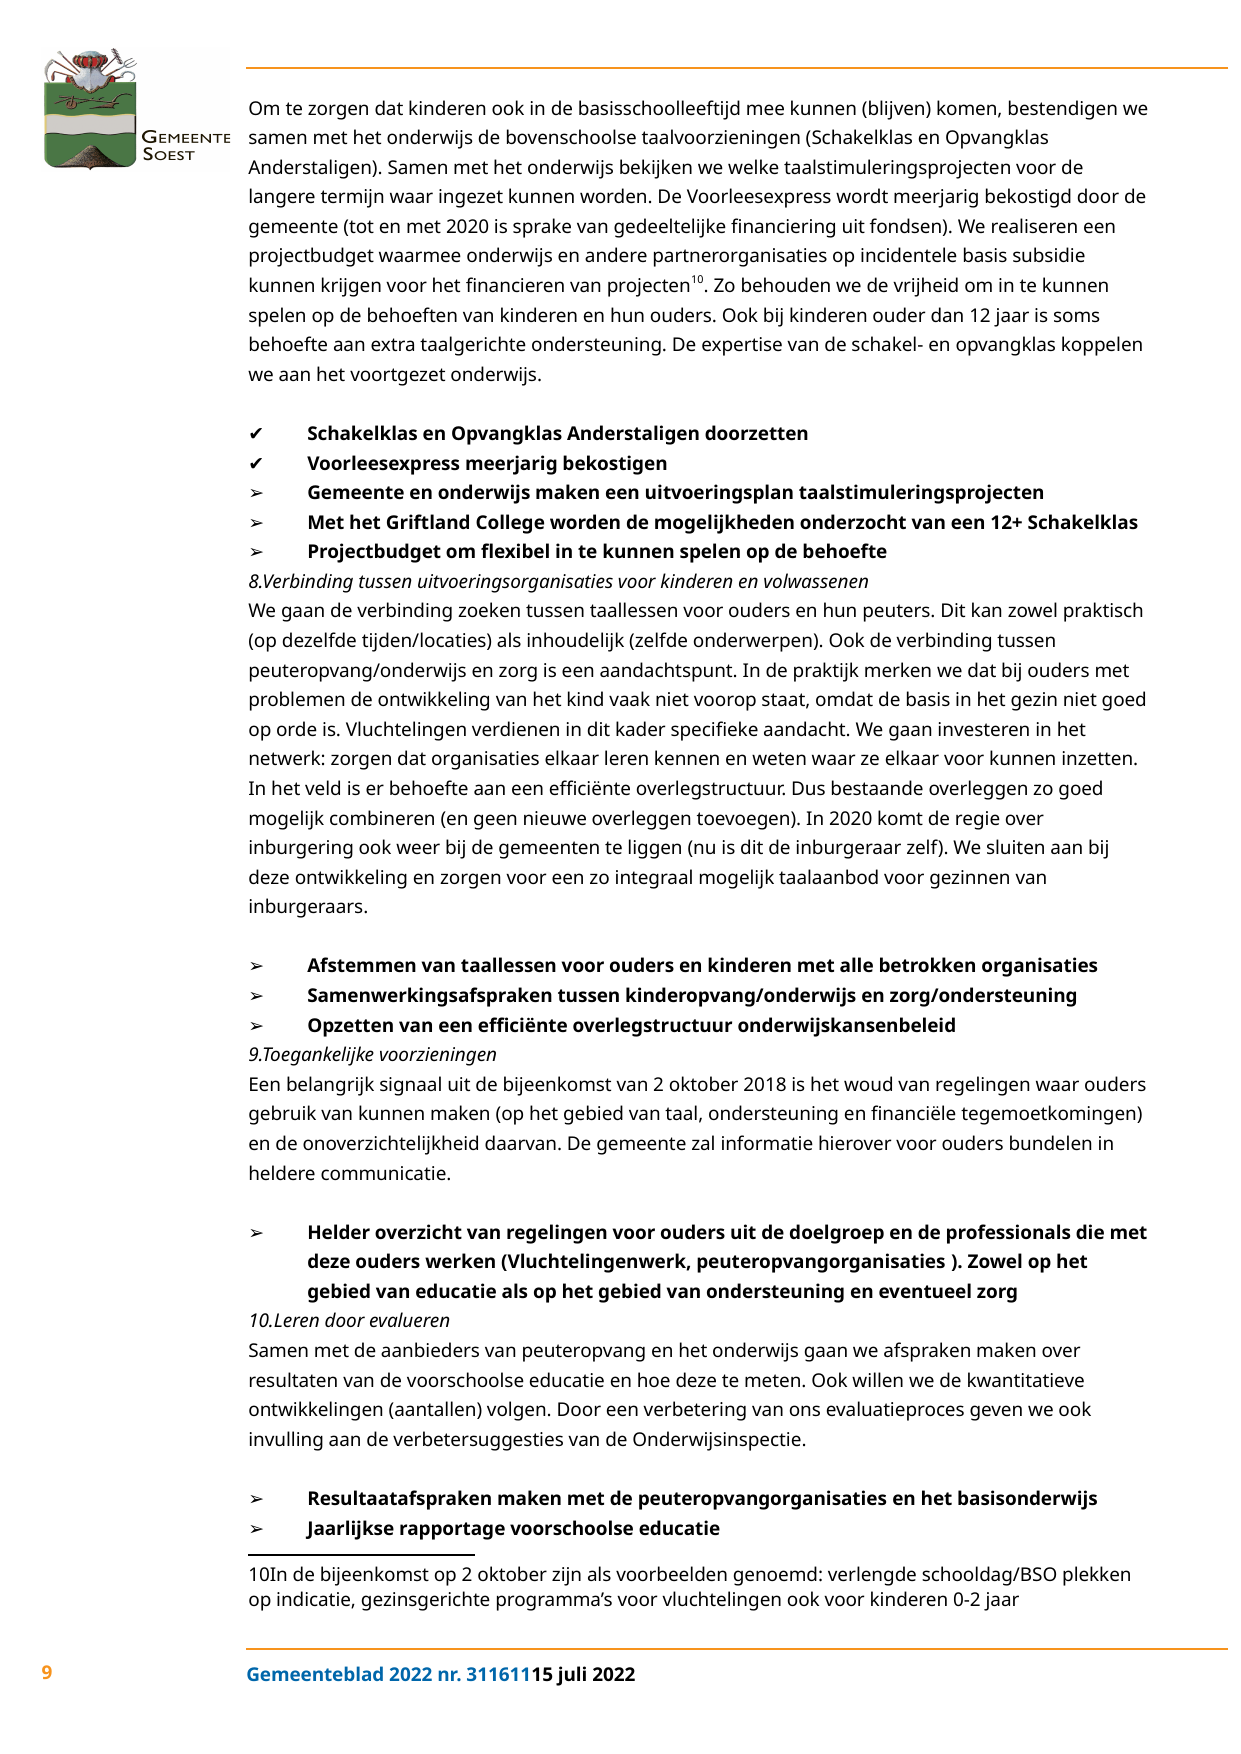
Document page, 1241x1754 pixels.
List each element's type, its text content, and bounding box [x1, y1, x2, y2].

text Een belangrijk signaal uit de bijeenkomst van 2 oktober 2018 is het woud van regelingen waar ouders gebruik van kunnen maken (op het gebied van taal, ondersteuning en financiële tegemoetkomingen) en de onoverzichtelijkheid daarvan. De gemeente zal informatie hierover voor ouders bundelen in heldere communicatie. [248, 1071, 1152, 1186]
list Helder overzicht van regelingen voor ouders uit de doelgroep en de professionals die met deze ouders werken (Vluchtelingenwerk, peuteropvangorganisaties ). Zowel op het gebied van educatie als op het gebied van ondersteuning en eventueel zorg [248, 1219, 1152, 1304]
list Voorleesexpress meerjarig bekostigen [248, 450, 1152, 476]
text 9.Toegankelijke voorzieningen [248, 1041, 1152, 1067]
list Met het Griftland College worden de mogelijkheden onderzocht van een 12+ Schakelklas [248, 509, 1152, 535]
list Projectbudget om flexibel in te kunnen spelen op de behoefte [248, 538, 1152, 564]
list Resultaatafspraken maken met de peuteropvangorganisaties en het basisonderwijs [248, 1485, 1152, 1511]
list Jaarlijkse rapportage voorschoolse educatie [248, 1515, 1152, 1541]
text 10.Leren door evalueren [248, 1308, 1152, 1333]
list Gemeente en onderwijs maken een uitvoeringsplan taalstimuleringsprojecten [248, 479, 1152, 505]
text We gaan de verbinding zoeken tussen taallessen voor ouders en hun peuters. Dit kan zowel praktisch (op dezelfde tijden/locaties) als inhoudelijk (zelfde onderwerpen). Ook de verbinding tussen peuteropvang/onderwijs en zorg is een aandachtspunt. In de praktijk merken we dat bij ouders met problemen de ontwikkeling van het kind vaak niet voorop staat, omdat de basis in het gezin niet goed op orde is. Vluchtelingen verdienen in dit kader specifieke aandacht. We gaan investeren in het netwerk: zorgen dat organisaties elkaar leren kennen en weten waar ze elkaar voor kunnen inzetten. In het veld is er behoefte aan een efficiënte overlegstructuur. Dus bestaande overleggen zo goed mogelijk combineren (en geen nieuwe overleggen toevoegen). In 2020 komt de regie over inburgering ook weer bij de gemeenten te liggen (nu is dit de inburgeraar zelf). We sluiten aan bij deze ontwikkeling en zorgen voor een zo integraal mogelijk taalaanbod voor gezinnen van inburgeraars. [248, 598, 1152, 919]
text In de bijeenkomst op 2 oktober zijn als voorbeelden genoemd: verlengde schooldag/BSO plekken op indicatie, gezinsgerichte programma’s voor vluchtelingen ook voor kinderen 0-2 jaar [248, 1561, 1152, 1612]
text 8.Verbinding tussen uitvoeringsorganisaties voor kinderen en volwassenen [248, 568, 1152, 594]
text Om te zorgen dat kinderen ook in de basisschoolleeftijd mee kunnen (blijven) komen, bestendigen we samen met het onderwijs de bovenschoolse taalvoorzieningen (Schakelklas en Opvangklas Anderstaligen). Samen met het onderwijs bekijken we welke taalstimuleringsprojecten voor de langere termijn waar ingezet kunnen worden. De Voorleesexpress wordt meerjarig bekostigd door de gemeente (tot en met 2020 is sprake van gedeeltelijke financiering uit fondsen). We realiseren een projectbudget waarmee onderwijs en andere partnerorganisaties op incidentele basis subsidie kunnen krijgen voor het financieren van projecten. Zo behouden we de vrijheid om in te kunnen spelen op de behoeften van kinderen en hun ouders. Ook bij kinderen ouder dan 12 jaar is soms behoefte aan extra taalgerichte ondersteuning. De expertise van de schakel- en opvangklas koppelen we aan het voortgezet onderwijs. [248, 95, 1152, 387]
list Samenwerkingsafspraken tussen kinderopvang/onderwijs en zorg/ondersteuning [248, 982, 1152, 1008]
list Schakelklas en Opvangklas Anderstaligen doorzetten [248, 420, 1152, 446]
list Afstemmen van taallessen voor ouders en kinderen met alle betrokken organisaties [248, 953, 1152, 978]
text Samen met de aanbieders van peuteropvang en het onderwijs gaan we afspraken maken over resultaten van de voorschoolse educatie en hoe deze te meten. Ook willen we de kwantitatieve ontwikkelingen (aantallen) volgen. Door een verbetering van ons evaluatieproces geven we ook invulling aan de verbetersuggesties van de Onderwijsinspectie. [248, 1337, 1152, 1452]
picture [41, 47, 231, 172]
list Opzetten van een efficiënte overlegstructuur onderwijskansenbeleid [248, 1012, 1152, 1038]
